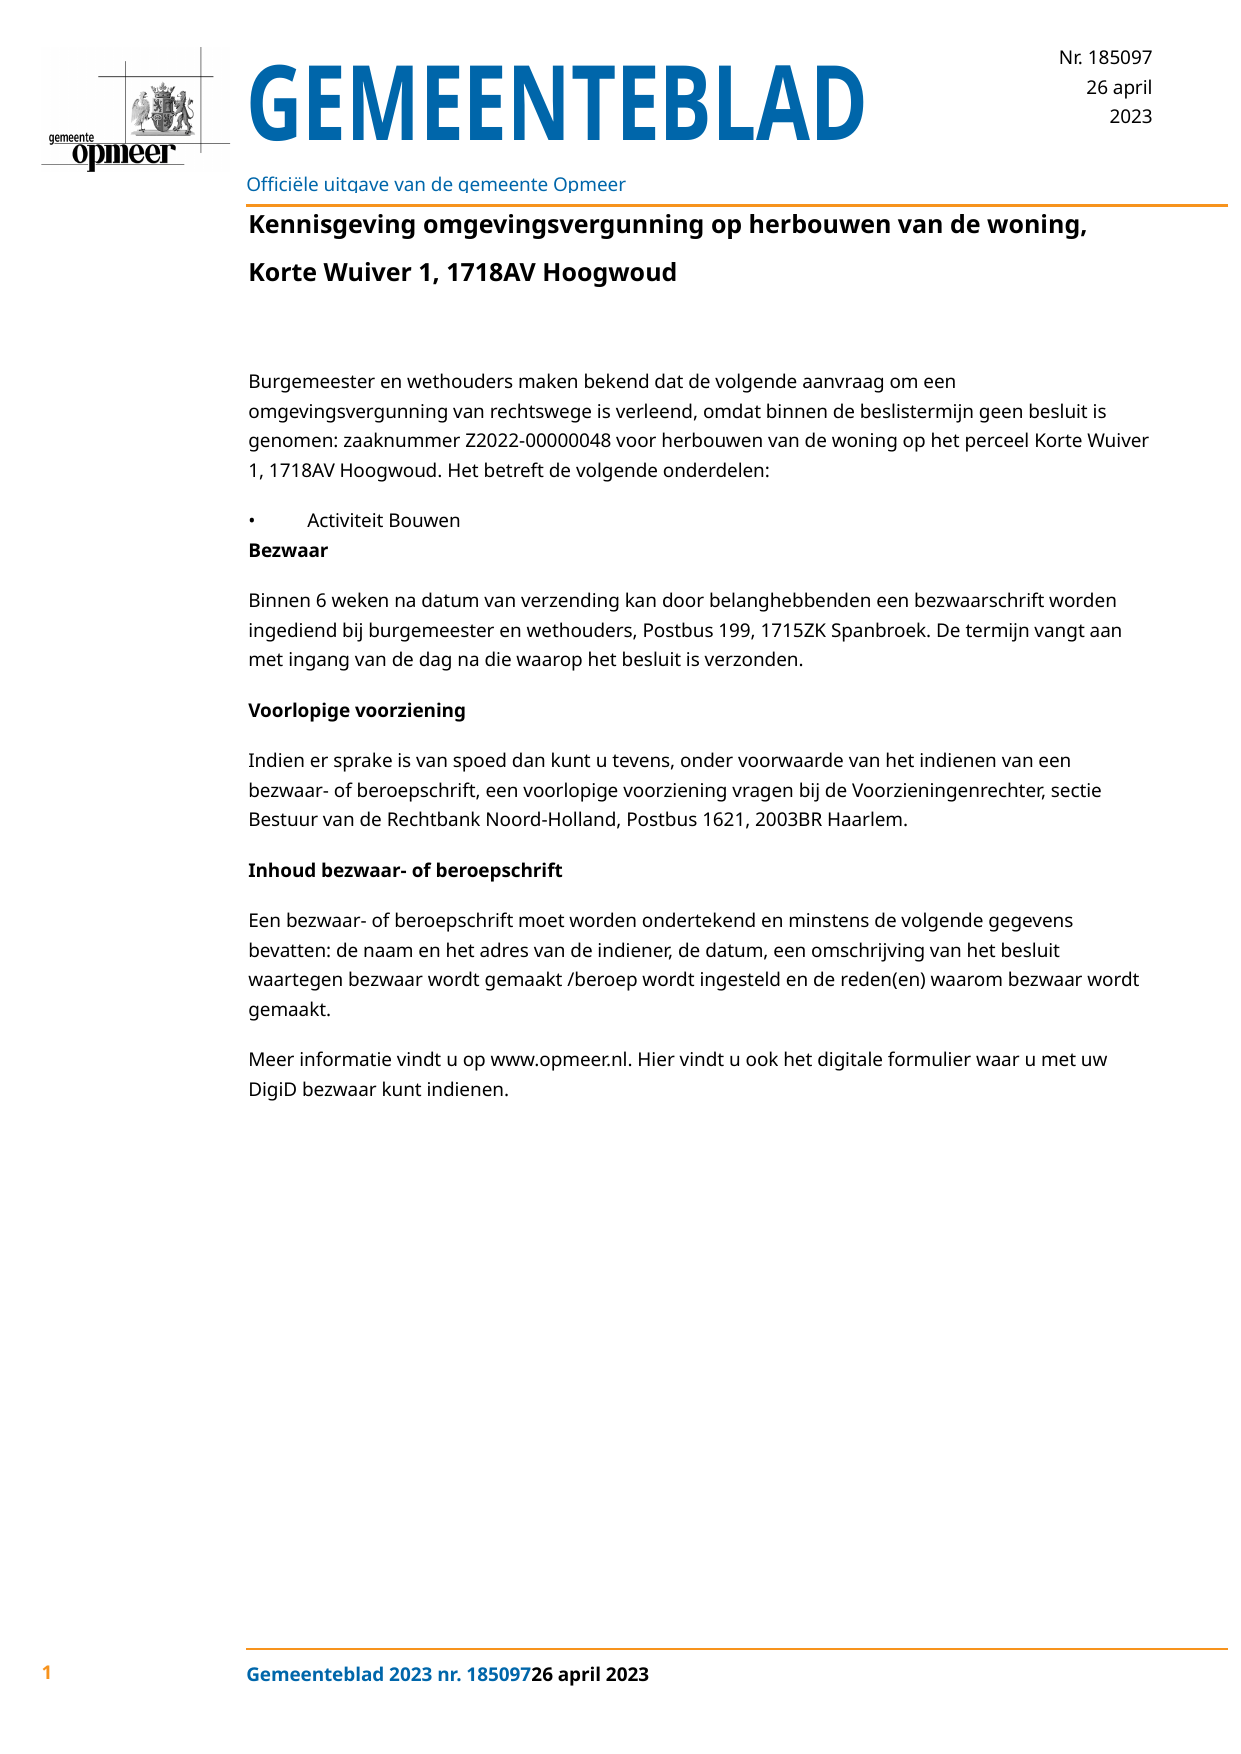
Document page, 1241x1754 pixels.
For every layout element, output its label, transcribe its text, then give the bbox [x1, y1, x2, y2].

text Kennisgeving omgevingsvergunning op herbouwen van de woning, Korte Wuiver 1, 1718AV Hoogwoud [248, 207, 1152, 288]
text Een bezwaar- of beroepschrift moet worden ondertekend en minstens de volgende gegevens bevatten: de naam en het adres van de indiener, de datum, een omschrijving van het besluit waartegen bezwaar wordt gemaakt /beroep wordt ingesteld en de reden(en) waarom bezwaar wordt gemaakt. [248, 907, 1152, 1022]
text Inhoud bezwaar- of beroepschrift [248, 857, 1152, 883]
text Indien er sprake is van spoed dan kunt u tevens, onder voorwaarde van het indienen van een bezwaar- of beroepschrift, een voorlopige voorziening vragen bij de Voorzieningenrechter, sectie Bestuur van de Rechtbank Noord-Holland, Postbus 1621, 2003BR Haarlem. [248, 747, 1152, 832]
text Bezwaar [248, 537, 1152, 563]
list Activiteit Bouwen [248, 507, 1152, 533]
text Meer informatie vindt u op www.opmeer.nl. Hier vindt u ook het digitale formulier waar u met uw DigiD bezwaar kunt indienen. [248, 1047, 1152, 1102]
text Voorlopige voorziening [248, 697, 1152, 723]
text Binnen 6 weken na datum van verzending kan door belanghebbenden een bezwaarschrift worden ingediend bij burgemeester en wethouders, Postbus 199, 1715ZK Spanbroek. De termijn vangt aan met ingang van de dag na die waarop het besluit is verzonden. [248, 587, 1152, 672]
text Burgemeester en wethouders maken bekend dat de volgende aanvraag om een omgevingsvergunning van rechtswege is verleend, omdat binnen de beslistermijn geen besluit is genomen: zaaknummer Z2022-00000048 voor herbouwen van de woning op het perceel Korte Wuiver 1, 1718AV Hoogwoud. Het betreft de volgende onderdelen: [248, 368, 1152, 483]
picture [41, 47, 231, 172]
